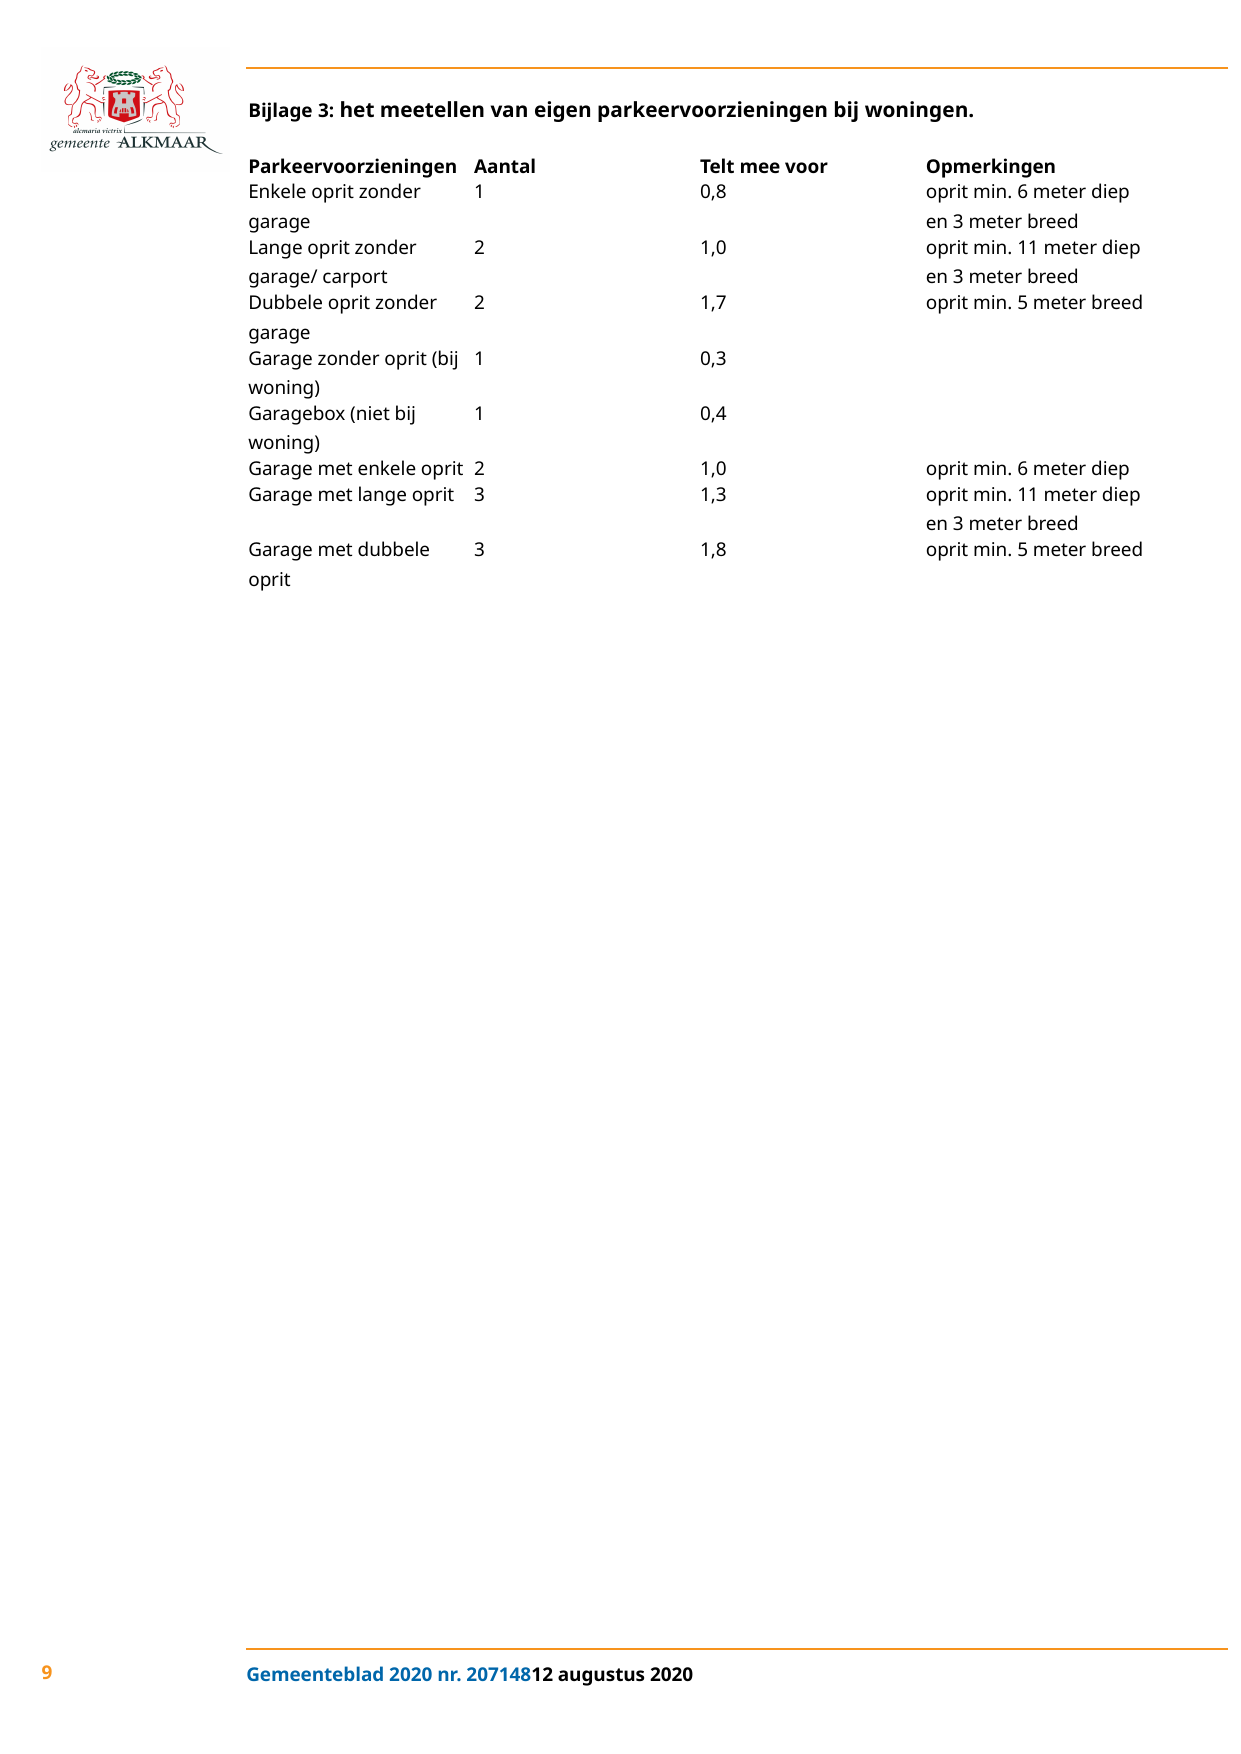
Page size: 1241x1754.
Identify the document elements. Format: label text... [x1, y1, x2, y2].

table_cell 1,7 [700, 289, 926, 345]
table_cell Garage met lange oprit [248, 481, 474, 536]
picture [41, 47, 231, 172]
table_header Parkeervoorzieningen [248, 153, 474, 179]
table_cell 0,4 [700, 400, 926, 455]
table_cell 1,0 [700, 234, 926, 289]
text Bijlage 3: het meetellen van eigen parkeervoorzieningen bij woningen. [248, 95, 1152, 123]
table_cell 3 [474, 536, 700, 592]
table_header Telt mee voor [700, 153, 926, 179]
table_cell Garage met enkele oprit [248, 455, 474, 481]
table_header Opmerkingen [926, 153, 1152, 179]
table_cell 1,8 [700, 536, 926, 592]
table_cell Enkele oprit zonder garage [248, 179, 474, 234]
table_cell 1 [474, 400, 700, 455]
table_cell 1 [474, 345, 700, 400]
table_header Aantal [474, 153, 700, 179]
table_cell [926, 345, 1152, 400]
table_cell Lange oprit zonder garage/ carport [248, 234, 474, 289]
table_cell 2 [474, 289, 700, 345]
table_cell oprit min. 5 meter breed [926, 289, 1152, 345]
table_cell oprit min. 11 meter diep en 3 meter breed [926, 481, 1152, 536]
table_cell 1,3 [700, 481, 926, 536]
table_cell 0,3 [700, 345, 926, 400]
table_cell oprit min. 11 meter diep en 3 meter breed [926, 234, 1152, 289]
table_cell [926, 400, 1152, 455]
table_cell 3 [474, 481, 700, 536]
table_cell 2 [474, 234, 700, 289]
table_cell oprit min. 6 meter diep [926, 455, 1152, 481]
table_cell oprit min. 5 meter breed [926, 536, 1152, 592]
table_cell Dubbele oprit zonder garage [248, 289, 474, 345]
table_cell oprit min. 6 meter diep en 3 meter breed [926, 179, 1152, 234]
table_cell 1 [474, 179, 700, 234]
table_cell 1,0 [700, 455, 926, 481]
table_cell Garage zonder oprit (bij woning) [248, 345, 474, 400]
table_cell 0,8 [700, 179, 926, 234]
table_cell 2 [474, 455, 700, 481]
table_cell Garagebox (niet bij woning) [248, 400, 474, 455]
table_cell Garage met dubbele oprit [248, 536, 474, 592]
